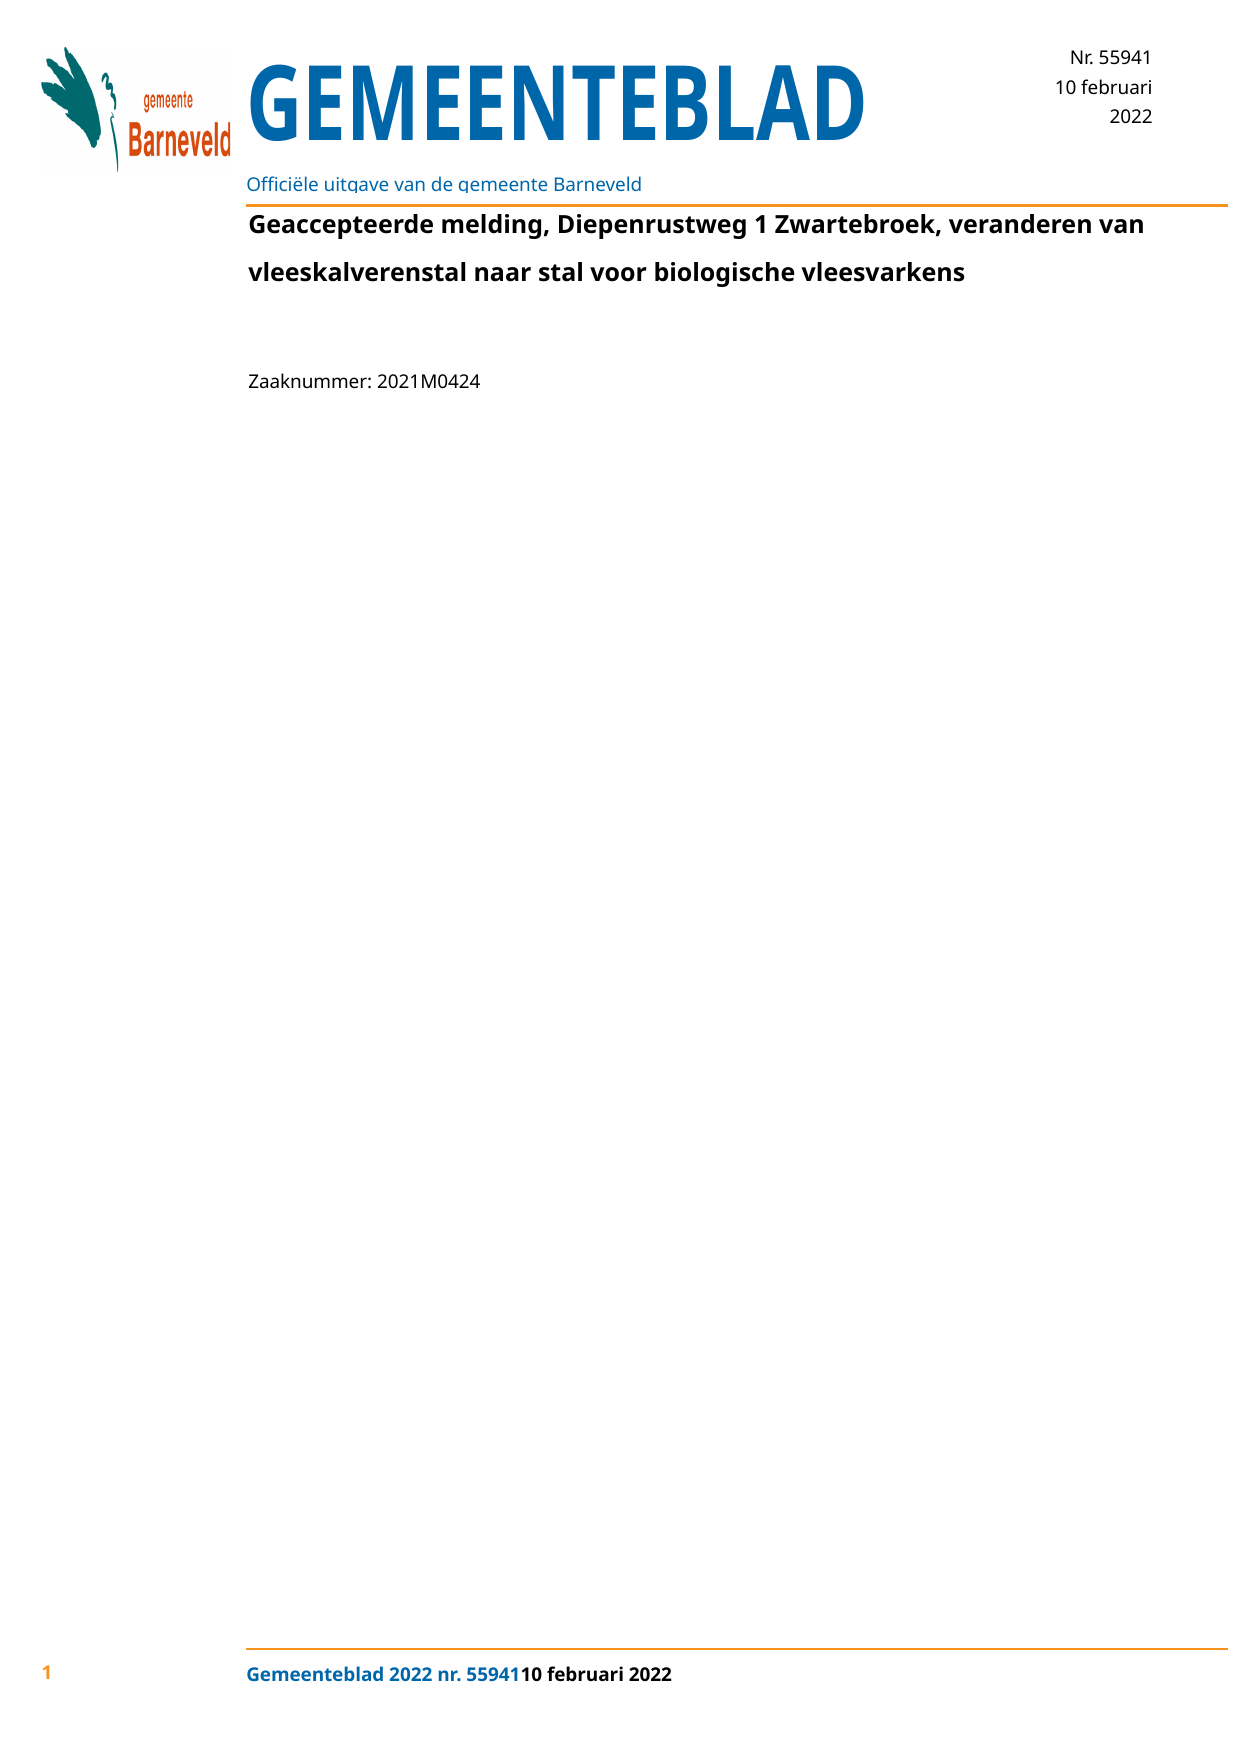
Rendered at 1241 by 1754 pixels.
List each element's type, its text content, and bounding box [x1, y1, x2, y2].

picture [41, 47, 231, 172]
text Geaccepteerde melding, Diepenrustweg 1 Zwartebroek, veranderen van vleeskalverenstal naar stal voor biologische vleesvarkens [248, 207, 1152, 288]
text Zaaknummer: 2021M0424 [248, 368, 1152, 394]
